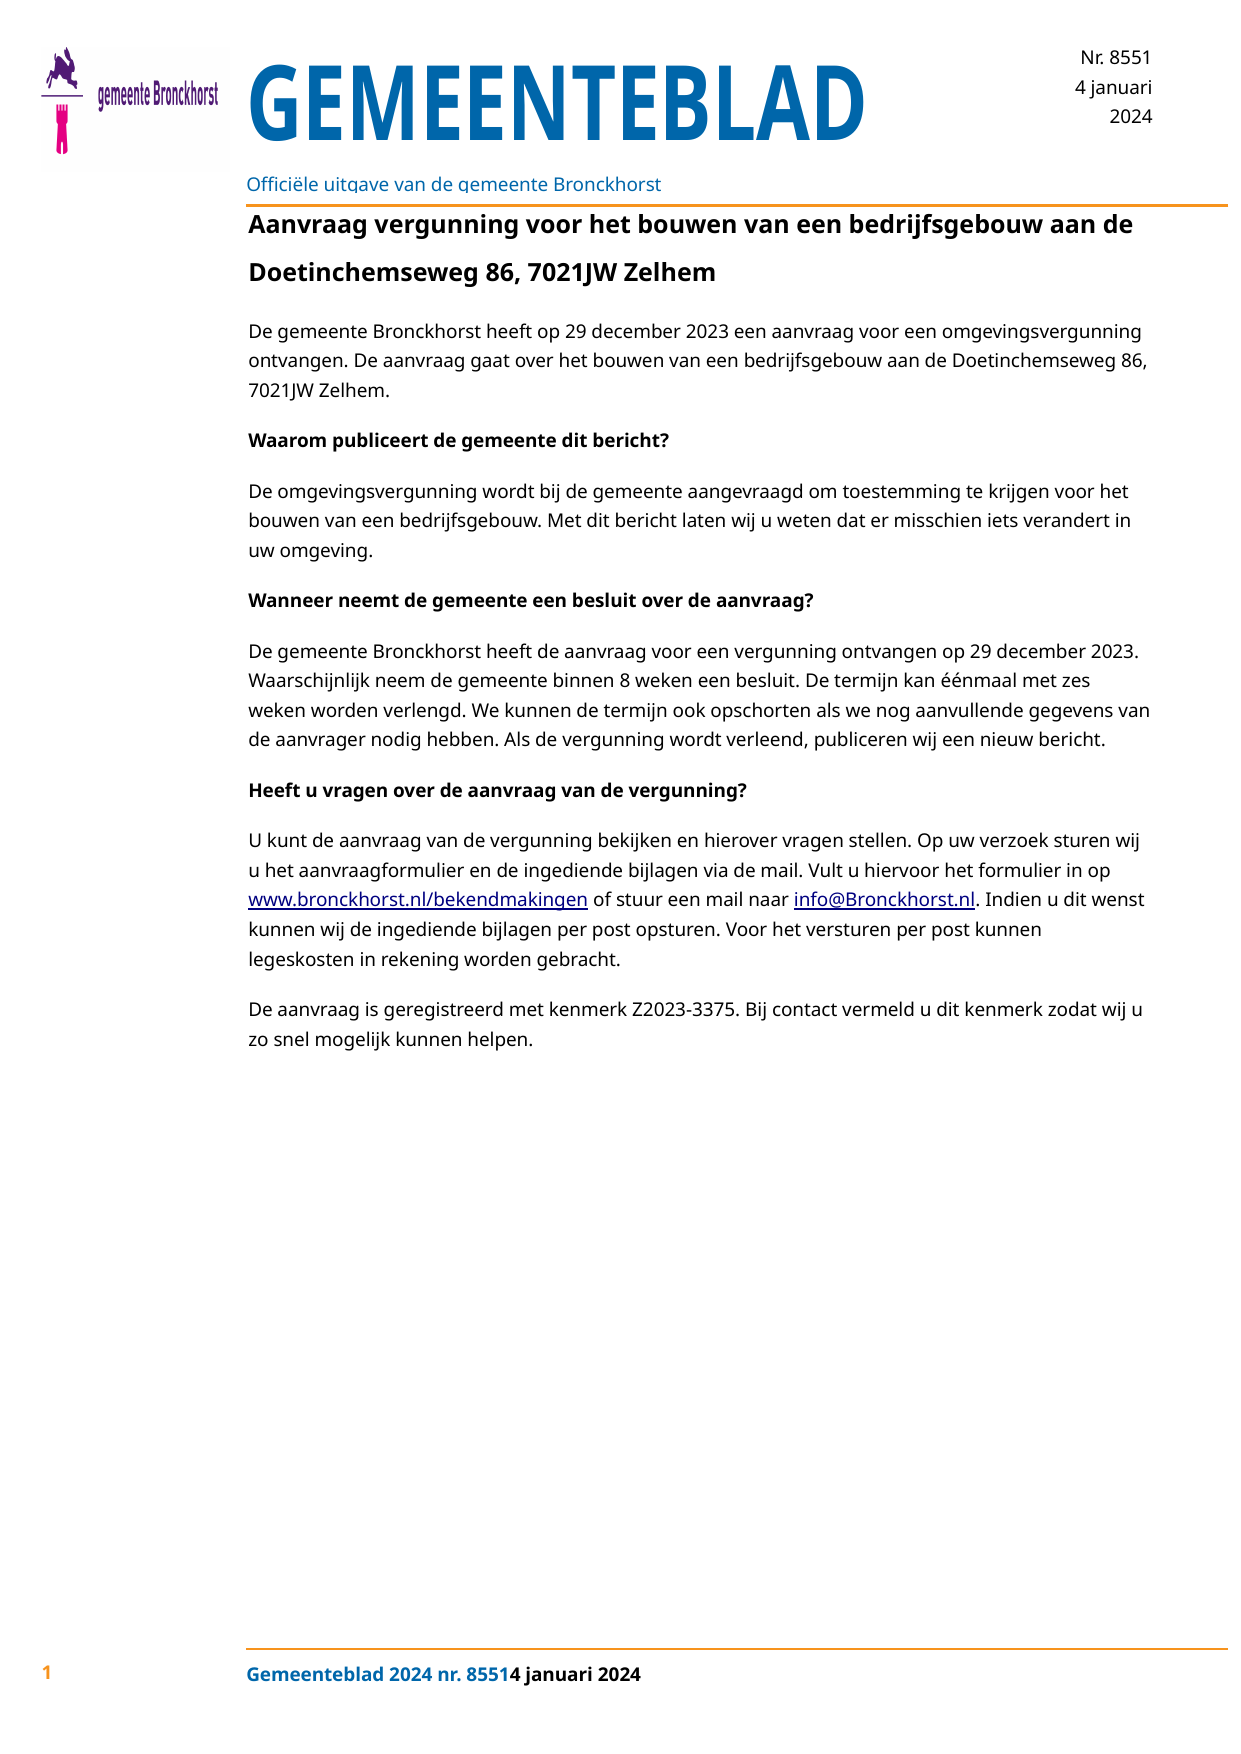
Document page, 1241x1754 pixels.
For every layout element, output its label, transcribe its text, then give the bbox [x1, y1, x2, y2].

text Aanvraag vergunning voor het bouwen van een bedrijfsgebouw aan de Doetinchemseweg 86, 7021JW Zelhem [248, 207, 1152, 288]
text U kunt de aanvraag van de vergunning bekijken en hierover vragen stellen. Op uw verzoek sturen wij u het aanvraagformulier en de ingediende bijlagen via de mail. Vult u hiervoor het formulier in op www.bronckhorst.nl/bekendmakingen of stuur een mail naar info@Bronckhorst.nl. Indien u dit wenst kunnen wij de ingediende bijlagen per post opsturen. Voor het versturen per post kunnen legeskosten in rekening worden gebracht. [248, 827, 1152, 972]
text De omgevingsvergunning wordt bij de gemeente aangevraagd om toestemming te krijgen voor het bouwen van een bedrijfsgebouw. Met dit bericht laten wij u weten dat er misschien iets verandert in uw omgeving. [248, 478, 1152, 563]
text De aanvraag is geregistreerd met kenmerk Z2023-3375. Bij contact vermeld u dit kenmerk zodat wij u zo snel mogelijk kunnen helpen. [248, 996, 1152, 1052]
text Waarom publiceert de gemeente dit bericht? [248, 427, 1152, 453]
text Wanneer neemt de gemeente een besluit over de aanvraag? [248, 587, 1152, 613]
text De gemeente Bronckhorst heeft op 29 december 2023 een aanvraag voor een omgevingsvergunning ontvangen. De aanvraag gaat over het bouwen van een bedrijfsgebouw aan de Doetinchemseweg 86, 7021JW Zelhem. [248, 318, 1152, 403]
text De gemeente Bronckhorst heeft de aanvraag voor een vergunning ontvangen op 29 december 2023. Waarschijnlijk neem de gemeente binnen 8 weken een besluit. De termijn kan éénmaal met zes weken worden verlengd. We kunnen de termijn ook opschorten als we nog aanvullende gegevens van de aanvrager nodig hebben. Als de vergunning wordt verleend, publiceren wij een nieuw bericht. [248, 638, 1152, 752]
picture [41, 47, 231, 172]
text Heeft u vragen over de aanvraag van de vergunning? [248, 777, 1152, 803]
